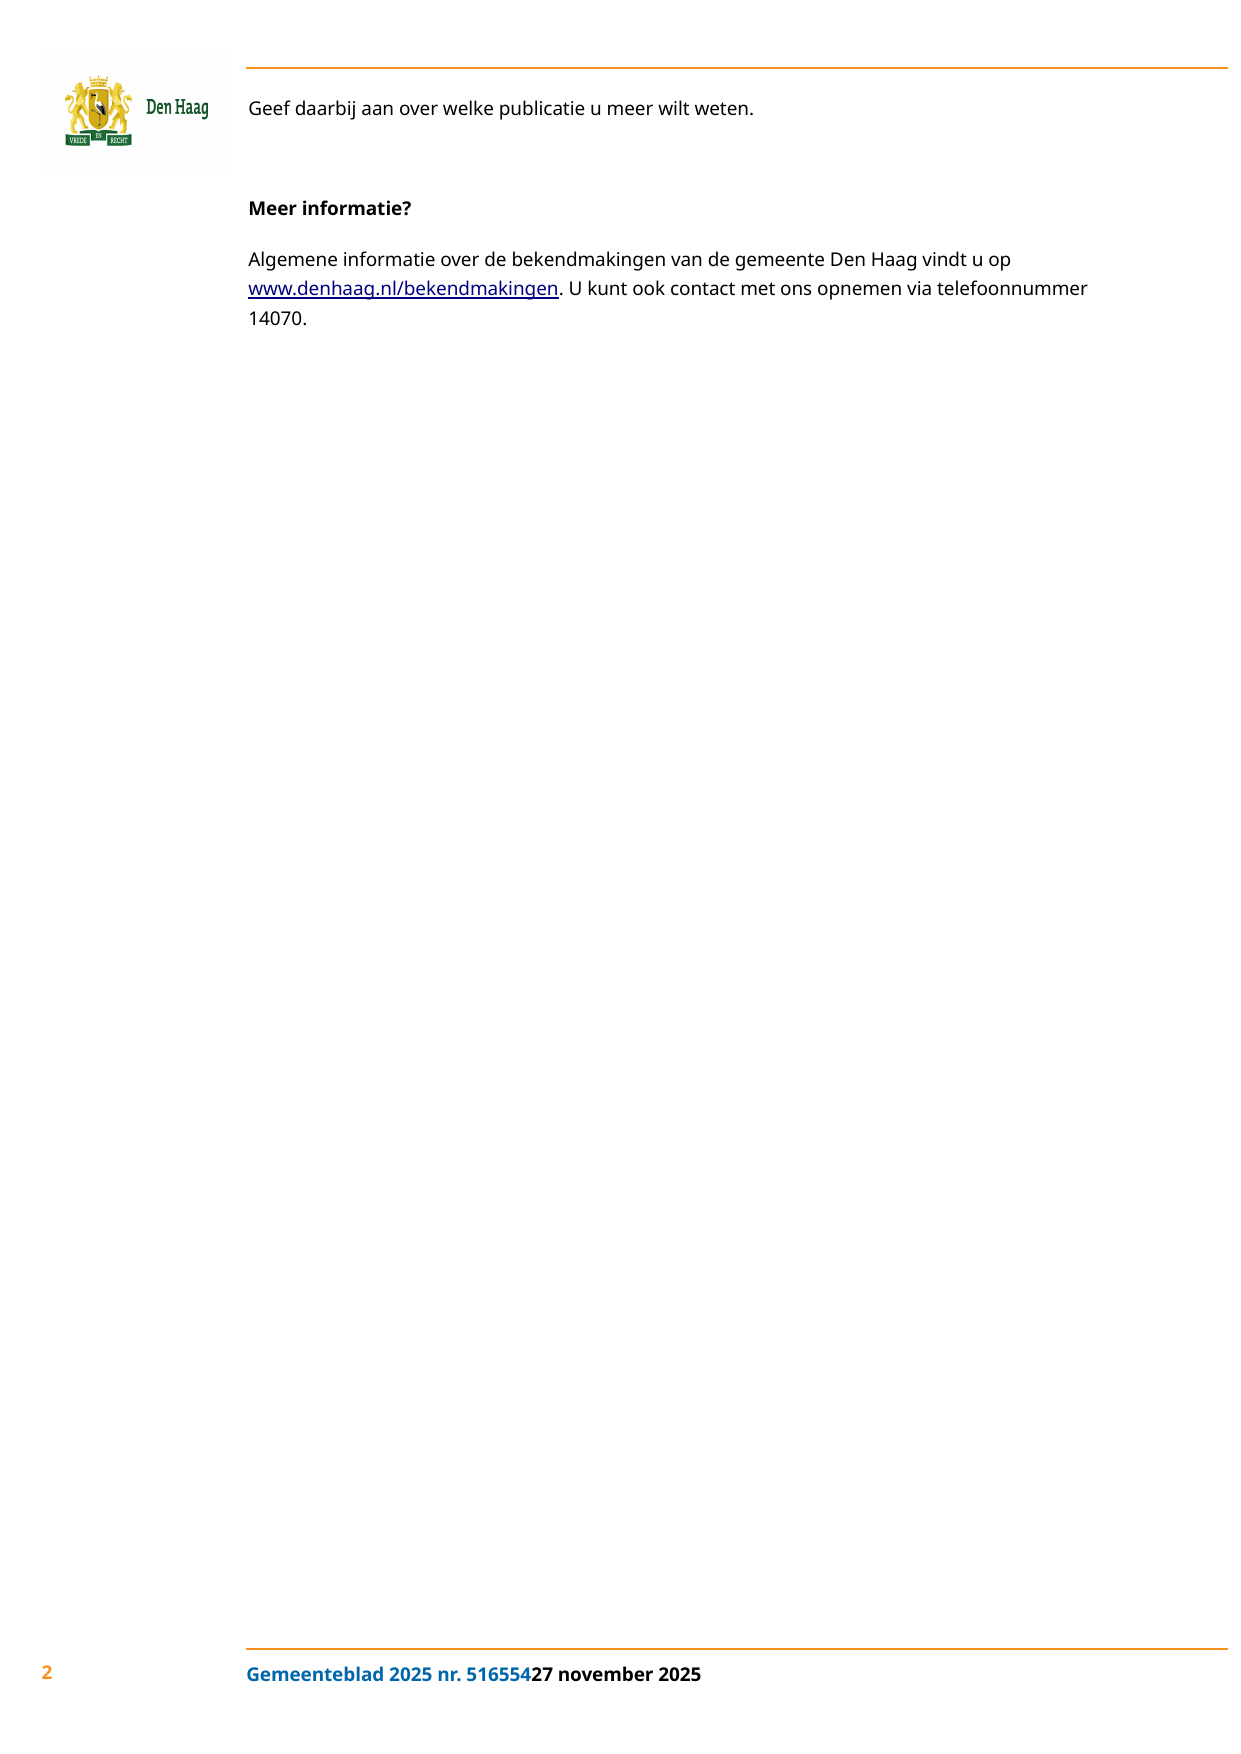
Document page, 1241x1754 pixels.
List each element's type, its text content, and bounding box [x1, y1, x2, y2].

text Meer informatie? [248, 196, 1152, 221]
text Geef daarbij aan over welke publicatie u meer wilt weten. [248, 95, 1152, 121]
text Algemene informatie over de bekendmakingen van de gemeente Den Haag vindt u op www.denhaag.nl/bekendmakingen. U kunt ook contact met ons opnemen via telefoonnummer 14070. [248, 246, 1152, 331]
picture [41, 47, 231, 172]
